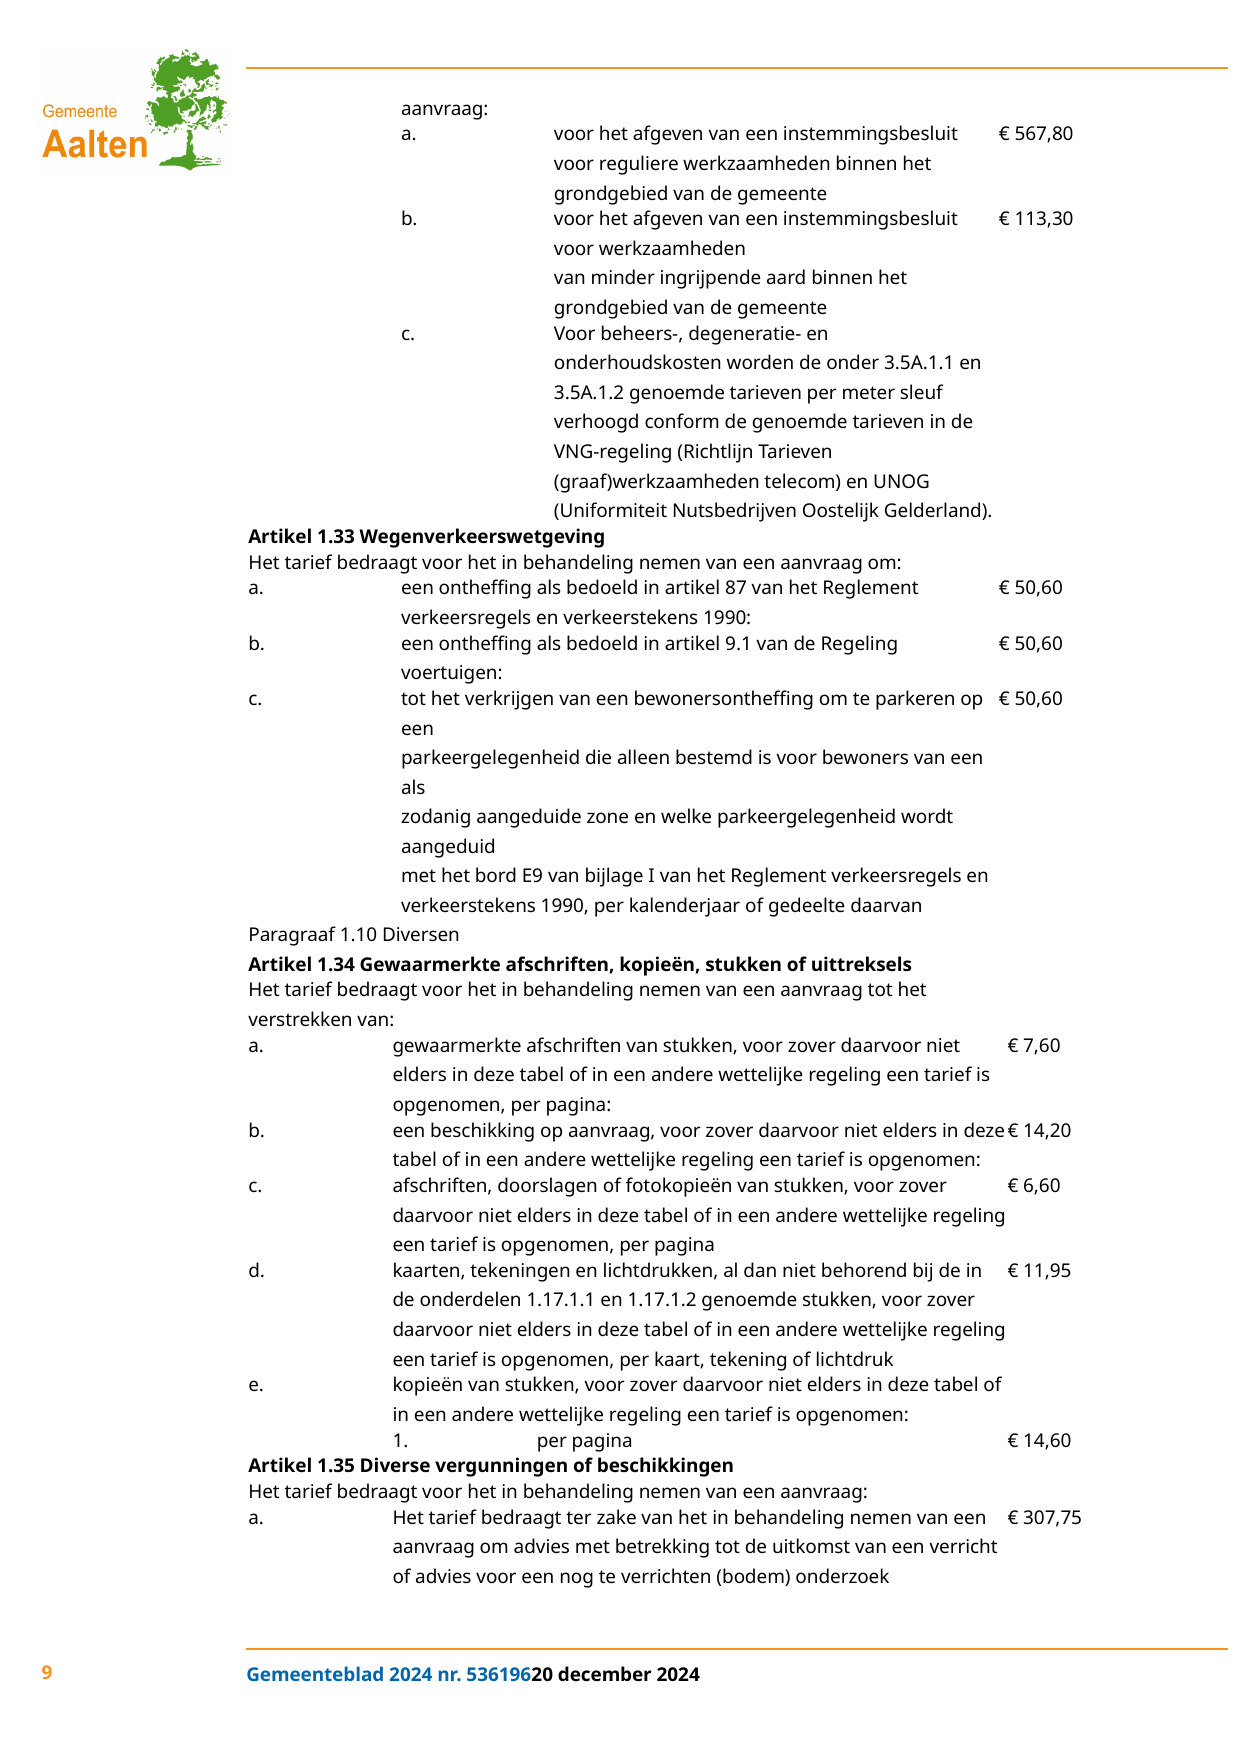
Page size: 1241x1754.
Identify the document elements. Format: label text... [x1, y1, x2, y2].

table_cell [1007, 977, 1152, 1032]
table_cell [1007, 1453, 1152, 1478]
table_cell a. [248, 575, 401, 630]
table_cell a. [248, 1032, 392, 1117]
table_cell aanvraag: [401, 95, 999, 121]
table_header [1007, 951, 1152, 977]
table_cell tot het verkrijgen van een bewonersontheffing om te parkeren op een parkeergelegenheid die alleen bestemd is voor bewoners van een als zodanig aangeduide zone en welke parkeergelegenheid wordt aangeduid met het bord E9 van bijlage I van het Reglement verkeersregels en verkeerstekens 1990, per kalenderjaar of gedeelte daarvan [401, 685, 999, 918]
table_cell € 50,60 [999, 630, 1152, 685]
table_cell [248, 1427, 392, 1453]
table_cell [999, 549, 1152, 574]
table_cell [248, 205, 401, 320]
picture [41, 47, 231, 172]
table_cell Het tarief bedraagt voor het in behandeling nemen van een aanvraag tot het verstrekken van: [248, 977, 1007, 1032]
table_cell Artikel 1.33 Wegenverkeerswetgeving [248, 523, 999, 549]
table_cell a. [401, 121, 554, 205]
table_cell b. [248, 630, 401, 685]
table_cell een ontheffing als bedoeld in artikel 9.1 van de Regeling voertuigen: [401, 630, 999, 685]
table_cell gewaarmerkte afschriften van stukken, voor zover daarvoor niet elders in deze tabel of in een andere wettelijke regeling een tarief is opgenomen, per pagina: [392, 1032, 1007, 1117]
table_cell kaarten, tekeningen en lichtdrukken, al dan niet behorend bij de in de onderdelen 1.17.1.1 en 1.17.1.2 genoemde stukken, voor zover daarvoor niet elders in deze tabel of in een andere wettelijke regeling een tarief is opgenomen, per kaart, tekening of lichtdruk [392, 1257, 1007, 1372]
table_cell [248, 320, 401, 523]
table_cell Voor beheers-, degeneratie- en onderhoudskosten worden de onder 3.5A.1.1 en 3.5A.1.2 genoemde tarieven per meter sleuf verhoogd conform de genoemde tarieven in de VNG-regeling (Richtlijn Tarieven (graaf)werkzaamheden telecom) en UNOG (Uniformiteit Nutsbedrijven Oostelijk Gelderland). [554, 320, 999, 523]
table_cell Het tarief bedraagt ter zake van het in behandeling nemen van een aanvraag om advies met betrekking tot de uitkomst van een verricht of advies voor een nog te verrichten (bodem) onderzoek [392, 1504, 1007, 1589]
table_cell e. [248, 1372, 392, 1427]
table_cell € 50,60 [999, 575, 1152, 630]
table_cell € 14,20 [1007, 1117, 1152, 1172]
text Paragraaf 1.10 Diversen [248, 921, 1152, 947]
table_cell € 14,60 [1007, 1427, 1152, 1453]
table_cell [999, 95, 1152, 121]
table_cell Het tarief bedraagt voor het in behandeling nemen van een aanvraag om: [248, 549, 999, 574]
table_cell € 307,75 [1007, 1504, 1152, 1589]
table_cell € 567,80 [999, 121, 1152, 205]
table_cell € 7,60 [1007, 1032, 1152, 1117]
table_cell [1007, 1372, 1152, 1427]
table_cell [248, 121, 401, 205]
table_cell Het tarief bedraagt voor het in behandeling nemen van een aanvraag: [248, 1478, 1007, 1504]
table_cell c. [401, 320, 554, 523]
table_header Artikel 1.34 Gewaarmerkte afschriften, kopieën, stukken of uittreksels [248, 951, 1007, 977]
table_cell Artikel 1.35 Diverse vergunningen of beschikkingen [248, 1453, 1007, 1478]
table_cell [999, 320, 1152, 523]
table_cell voor het afgeven van een instemmingsbesluit voor werkzaamheden van minder ingrijpende aard binnen het grondgebied van de gemeente [554, 205, 999, 320]
table_cell een ontheffing als bedoeld in artikel 87 van het Reglement verkeersregels en verkeerstekens 1990: [401, 575, 999, 630]
table_cell per pagina [537, 1427, 1007, 1453]
table_cell een beschikking op aanvraag, voor zover daarvoor niet elders in deze tabel of in een andere wettelijke regeling een tarief is opgenomen: [392, 1117, 1007, 1172]
table_cell a. [248, 1504, 392, 1589]
table_cell c. [248, 685, 401, 918]
table_cell € 50,60 [999, 685, 1152, 918]
table_cell € 113,30 [999, 205, 1152, 320]
table_cell voor het afgeven van een instemmingsbesluit voor reguliere werkzaamheden binnen het grondgebied van de gemeente [554, 121, 999, 205]
table_cell € 11,95 [1007, 1257, 1152, 1372]
table_cell 1. [392, 1427, 537, 1453]
table_cell b. [248, 1117, 392, 1172]
table_cell d. [248, 1257, 392, 1372]
table_cell [999, 523, 1152, 549]
table_cell [1007, 1478, 1152, 1504]
table_cell c. [248, 1172, 392, 1257]
table_cell [248, 95, 401, 121]
table_cell € 6,60 [1007, 1172, 1152, 1257]
table_cell b. [401, 205, 554, 320]
table_cell afschriften, doorslagen of fotokopieën van stukken, voor zover daarvoor niet elders in deze tabel of in een andere wettelijke regeling een tarief is opgenomen, per pagina [392, 1172, 1007, 1257]
table_cell kopieën van stukken, voor zover daarvoor niet elders in deze tabel of in een andere wettelijke regeling een tarief is opgenomen: [392, 1372, 1007, 1427]
